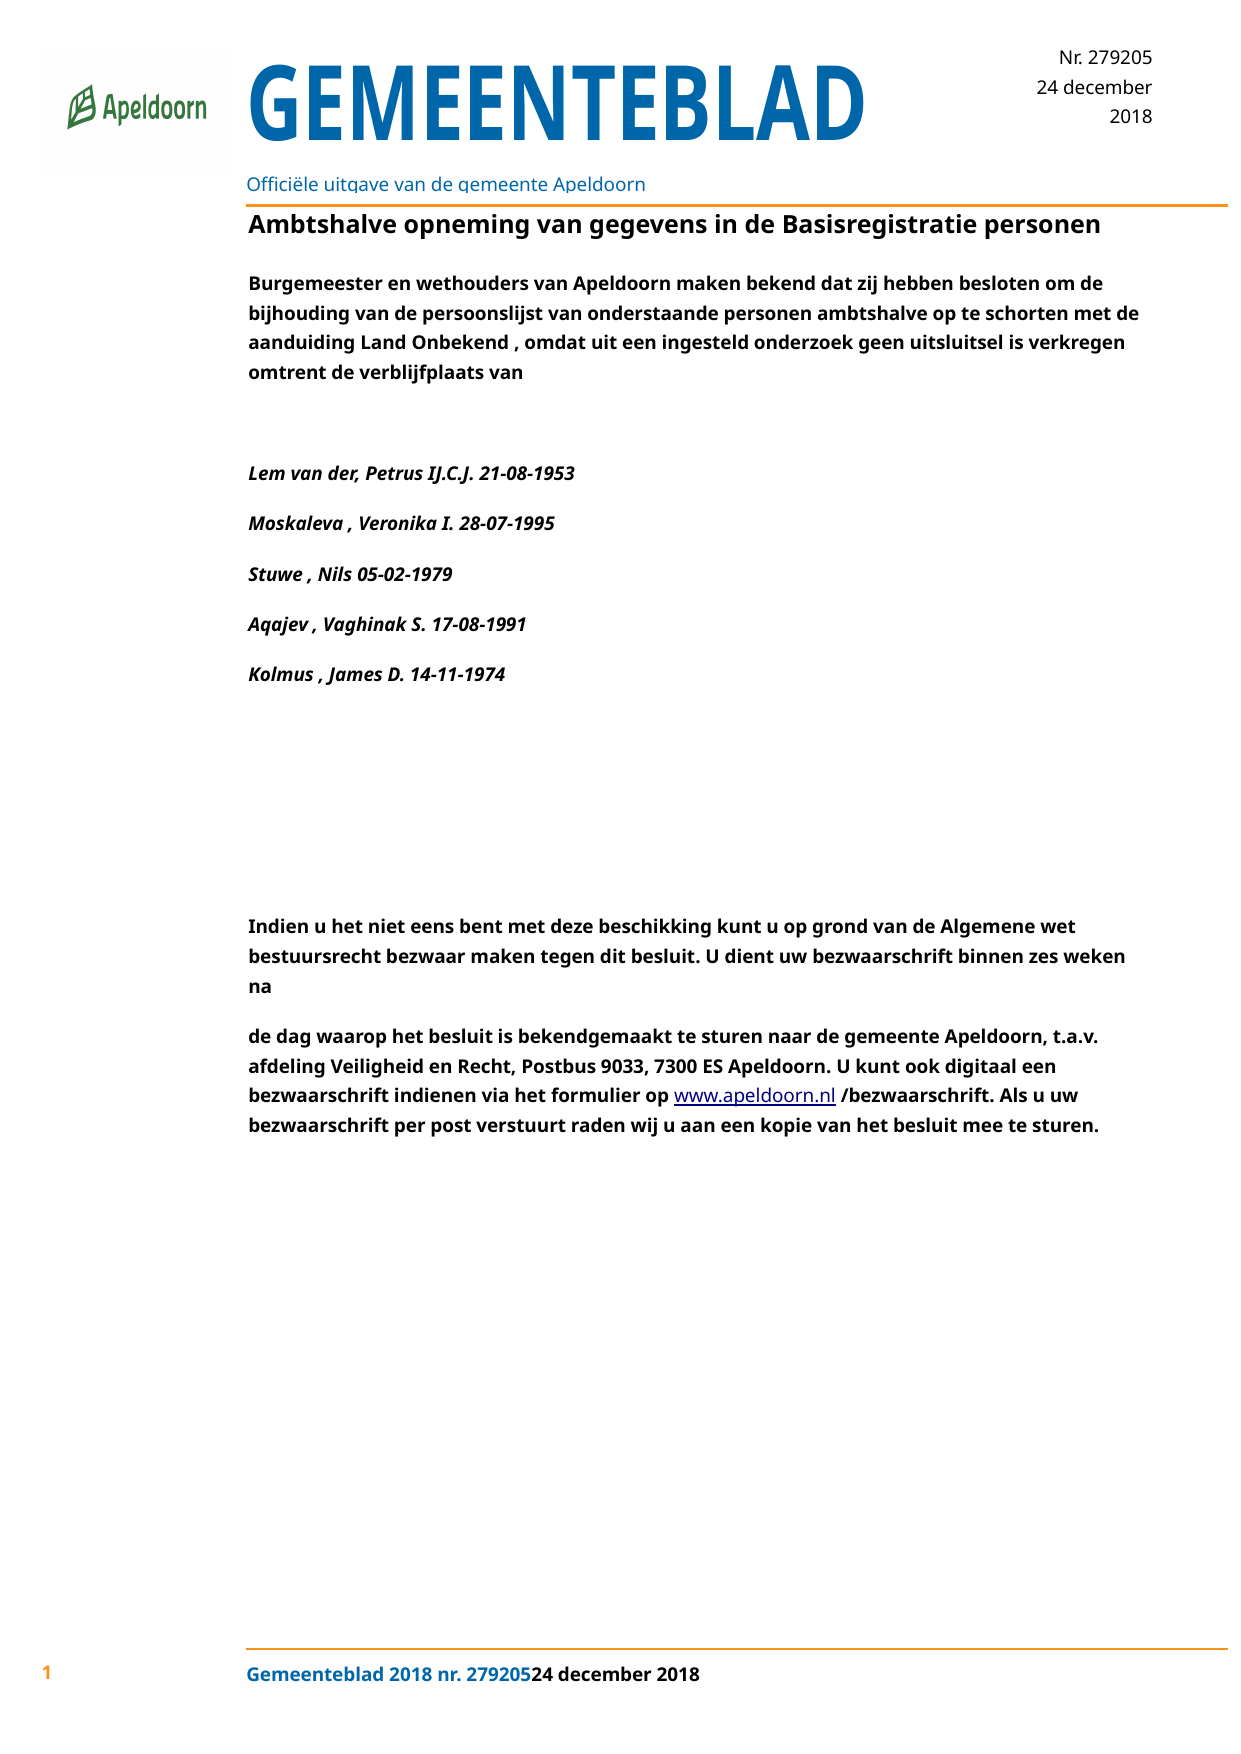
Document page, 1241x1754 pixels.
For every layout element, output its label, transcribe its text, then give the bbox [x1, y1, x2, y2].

text Burgemeester en wethouders van Apeldoorn maken bekend dat zij hebben besloten om de bijhouding van de persoonslijst van onderstaande personen ambtshalve op te schorten met de aanduiding Land Onbekend , omdat uit een ingesteld onderzoek geen uitsluitsel is verkregen omtrent de verblijfplaats van [248, 270, 1152, 385]
text Aqajev , Vaghinak S. 17-08-1991 [248, 611, 1152, 637]
text Moskaleva , Veronika I. 28-07-1995 [248, 510, 1152, 536]
text Ambtshalve opneming van gegevens in de Basisregistratie personen [248, 207, 1152, 241]
text Lem van der, Petrus IJ.C.J. 21-08-1953 [248, 460, 1152, 486]
text Stuwe , Nils 05-02-1979 [248, 561, 1152, 586]
text Indien u het niet eens bent met deze beschikking kunt u op grond van de Algemene wet bestuursrecht bezwaar maken tegen dit besluit. U dient uw bezwaarschrift binnen zes weken na [248, 914, 1152, 998]
text Kolmus , James D. 14-11-1974 [248, 662, 1152, 687]
picture [41, 47, 231, 172]
text de dag waarop het besluit is bekendgemaakt te sturen naar de gemeente Apeldoorn, t.a.v. afdeling Veiligheid en Recht, Postbus 9033, 7300 ES Apeldoorn. U kunt ook digitaal een bezwaarschrift indienen via het formulier op www.apeldoorn.nl /bezwaarschrift. Als u uw bezwaarschrift per post verstuurt raden wij u aan een kopie van het besluit mee te sturen. [248, 1023, 1152, 1138]
